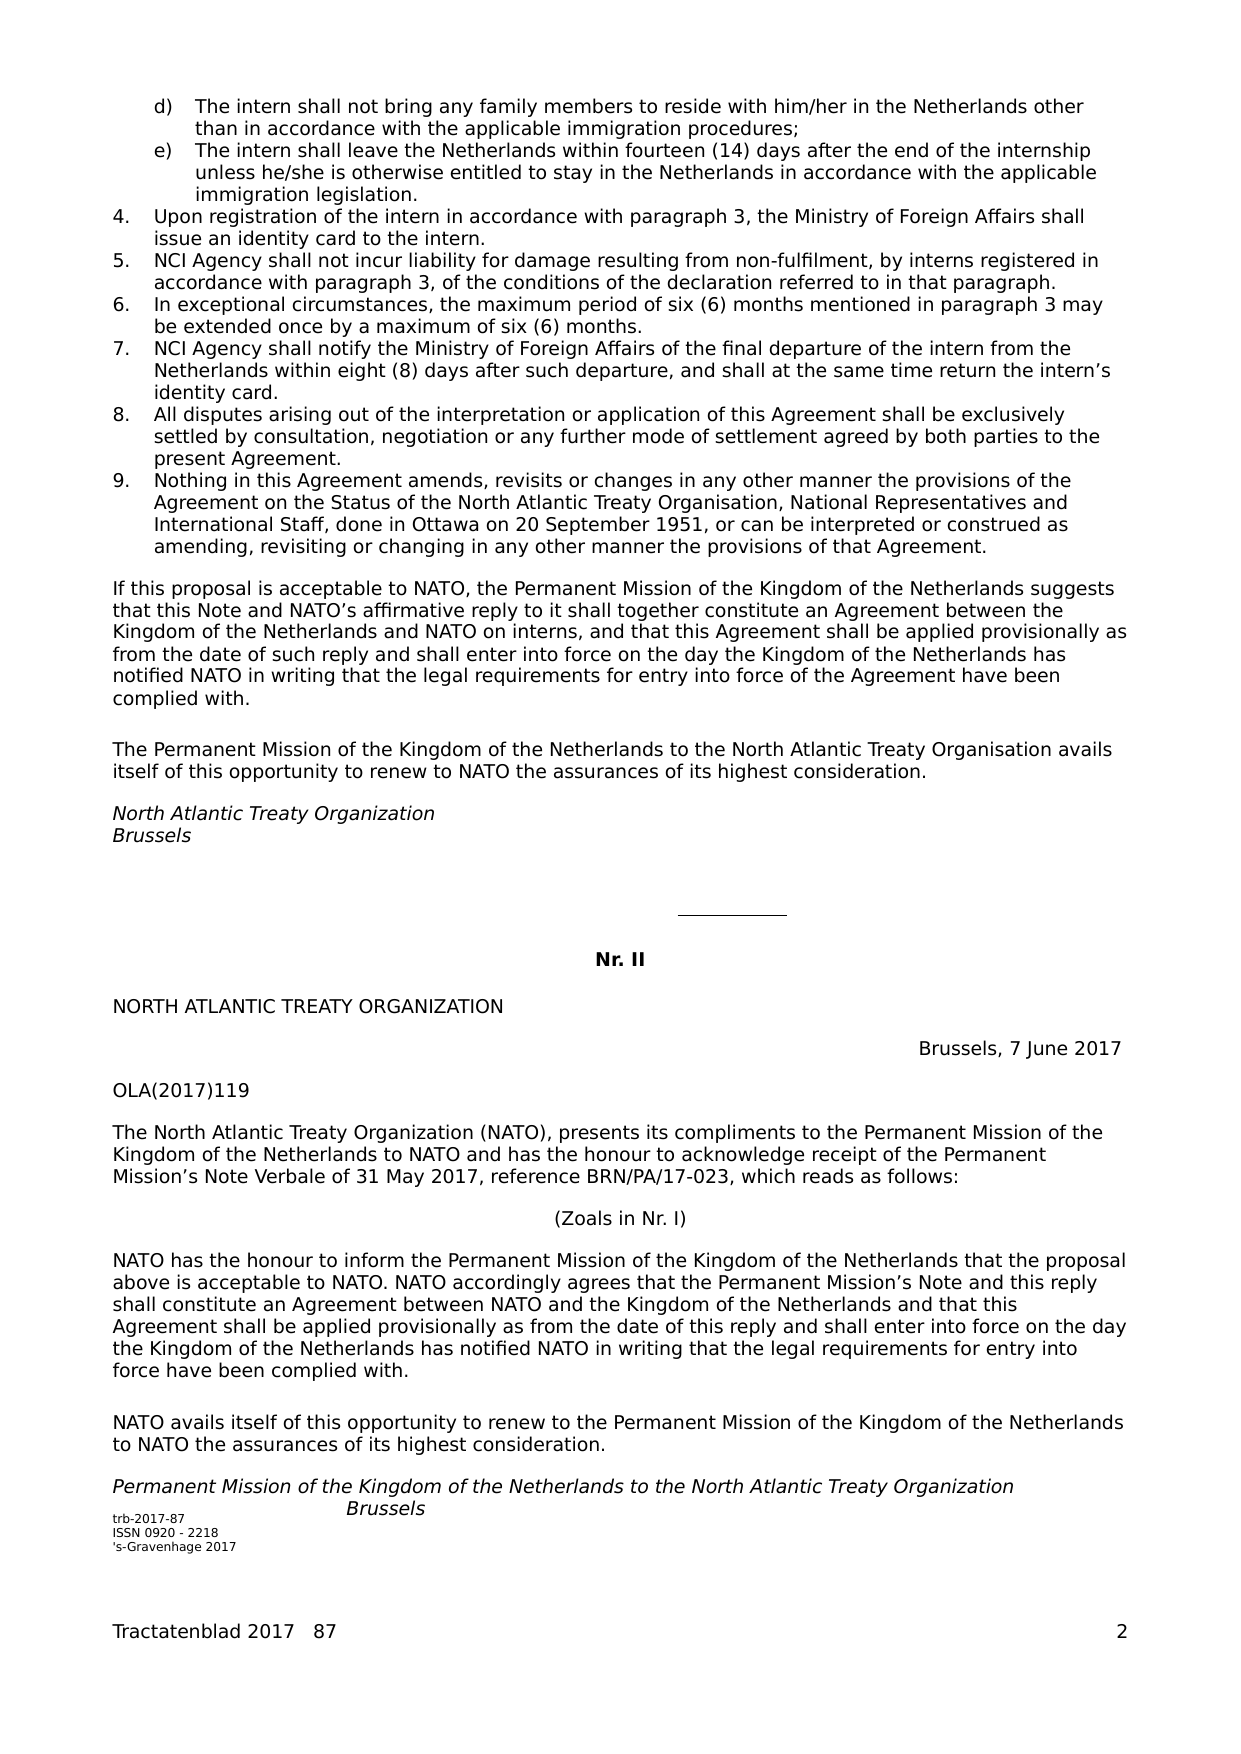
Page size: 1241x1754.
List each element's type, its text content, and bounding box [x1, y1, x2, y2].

text 9. Nothing in this Agreement amends, revisits or changes in any other manner the provisions of the Agreement on the Status of the North Atlantic Treaty Organisation, National Representatives and International Staff, done in Ottawa on 20 September 1951, or can be interpreted or construed as amending, revisiting or changing in any other manner the provisions of that Agreement. [112, 469, 1128, 557]
text Permanent Mission of the Kingdom of the Netherlands to the North Atlantic Treaty Organization [112, 1476, 1128, 1498]
text NATO avails itself of this opportunity to renew to the Permanent Mission of the Kingdom of the Netherlands to NATO the assurances of its highest consideration. [112, 1412, 1128, 1456]
text The North Atlantic Treaty Organization (NATO), presents its compliments to the Permanent Mission of the Kingdom of the Netherlands to NATO and has the honour to acknowledge receipt of the Permanent Mission’s Note Verbale of 31 May 2017, reference BRN/PA/17-023, which reads as follows: [112, 1122, 1128, 1188]
text OLA(2017)119 [112, 1080, 1128, 1102]
text Brussels [112, 825, 1128, 847]
text e) The intern shall leave the Netherlands within fourteen (14) days after the end of the internship unless he/she is otherwise entitled to stay in the Netherlands in accordance with the applicable immigration legislation. [153, 140, 1128, 206]
text NORTH ATLANTIC TREATY ORGANIZATION [112, 996, 1128, 1018]
text 6. In exceptional circumstances, the maximum period of six (6) months mentioned in paragraph 3 may be extended once by a maximum of six (6) months. [112, 294, 1128, 338]
text 's-Gravenhage 2017 [112, 1540, 346, 1554]
subtitle Nr. II [112, 949, 1128, 971]
text 4. Upon registration of the intern in accordance with paragraph 3, the Ministry of Foreign Affairs shall issue an identity card to the intern. [112, 206, 1128, 250]
text ISSN 0920 - 2218 [112, 1526, 346, 1540]
text Brussels [112, 1498, 1128, 1520]
text North Atlantic Treaty Organization [112, 803, 1128, 825]
text trb-2017-87 [112, 1512, 346, 1526]
text The Permanent Mission of the Kingdom of the Netherlands to the North Atlantic Treaty Organisation avails itself of this opportunity to renew to NATO the assurances of its highest consideration. [112, 739, 1128, 783]
text Brussels, 7 June 2017 [112, 1038, 1128, 1060]
text 8. All disputes arising out of the interpretation or application of this Agreement shall be exclusively settled by consultation, negotiation or any further mode of settlement agreed by both parties to the present Agreement. [112, 404, 1128, 469]
text d) The intern shall not bring any family members to reside with him/her in the Netherlands other than in accordance with the applicable immigration procedures; [153, 96, 1128, 140]
text 7. NCI Agency shall notify the Ministry of Foreign Affairs of the final departure of the intern from the Netherlands within eight (8) days after such departure, and shall at the same time return the intern’s identity card. [112, 338, 1128, 404]
text NATO has the honour to inform the Permanent Mission of the Kingdom of the Netherlands that the proposal above is acceptable to NATO. NATO accordingly agrees that the Permanent Mission’s Note and this reply shall constitute an Agreement between NATO and the Kingdom of the Netherlands and that this Agreement shall be applied provisionally as from the date of this reply and shall enter into force on the day the Kingdom of the Netherlands has notified NATO in writing that the legal requirements for entry into force have been complied with. [112, 1250, 1128, 1382]
text (Zoals in Nr. I) [112, 1208, 1128, 1230]
text 5. NCI Agency shall not incur liability for damage resulting from non-fulfilment, by interns registered in accordance with paragraph 3, of the conditions of the declaration referred to in that paragraph. [112, 250, 1128, 294]
text If this proposal is acceptable to NATO, the Permanent Mission of the Kingdom of the Netherlands suggests that this Note and NATO’s affirmative reply to it shall together constitute an Agreement between the Kingdom of the Netherlands and NATO on interns, and that this Agreement shall be applied provisionally as from the date of such reply and shall enter into force on the day the Kingdom of the Netherlands has notified NATO in writing that the legal requirements for entry into force of the Agreement have been complied with. [112, 577, 1128, 709]
